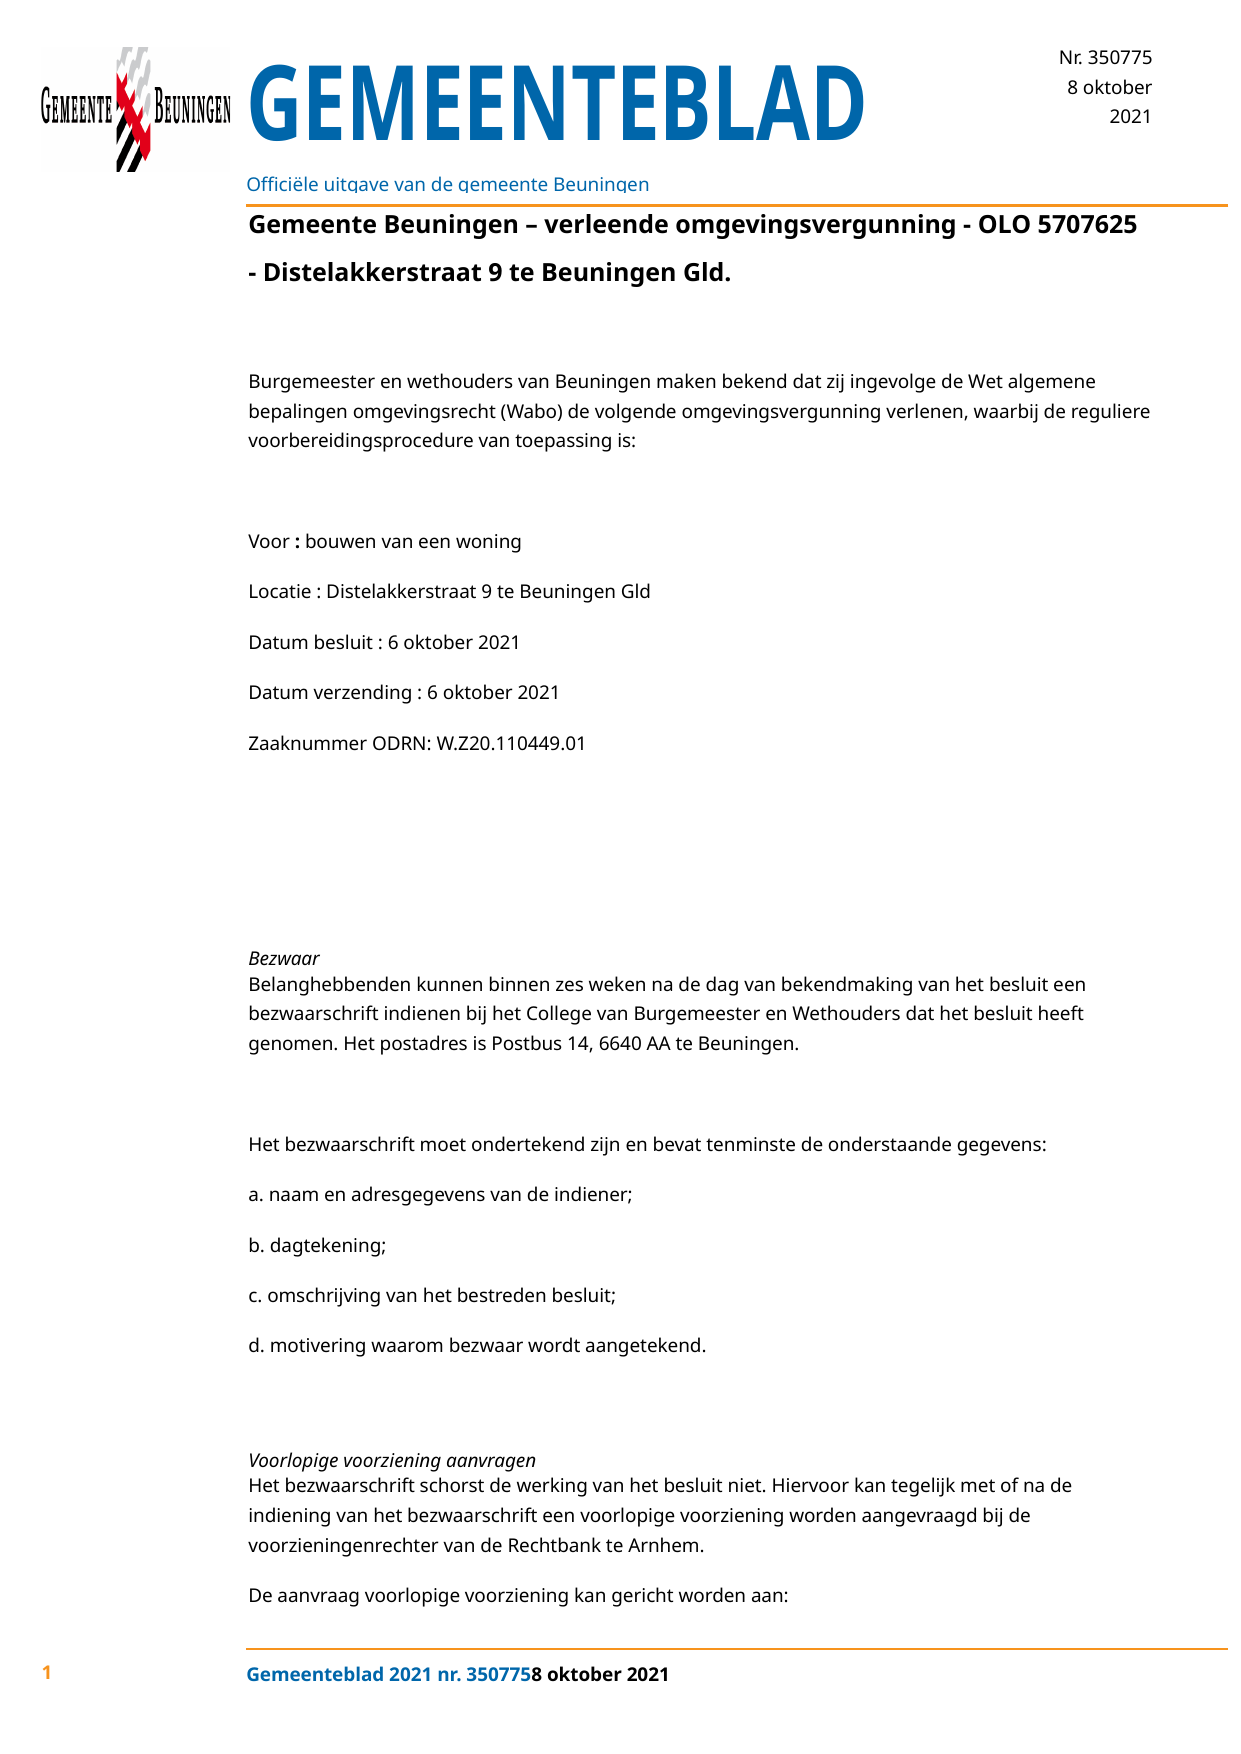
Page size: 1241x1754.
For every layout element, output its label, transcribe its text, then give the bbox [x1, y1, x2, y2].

text Het bezwaarschrift schorst de werking van het besluit niet. Hiervoor kan tegelijk met of na de indiening van het bezwaarschrift een voorlopige voorziening worden aangevraagd bij de voorzieningenrechter van de Rechtbank te Arnhem. [248, 1473, 1152, 1558]
text Locatie : Distelakkerstraat 9 te Beuningen Gld [248, 579, 1152, 604]
text Belanghebbenden kunnen binnen zes weken na de dag van bekendmaking van het besluit een bezwaarschrift indienen bij het College van Burgemeester en Wethouders dat het besluit heeft genomen. Het postadres is Postbus 14, 6640 AA te Beuningen. [248, 971, 1152, 1056]
picture [41, 47, 231, 172]
text Datum verzending : 6 oktober 2021 [248, 679, 1152, 705]
text Bezwaar [248, 945, 1152, 971]
text De aanvraag voorlopige voorziening kan gericht worden aan: [248, 1582, 1152, 1608]
text c. omschrijving van het bestreden besluit; [248, 1282, 1152, 1308]
text Voorlopige voorziening aanvragen [248, 1447, 1152, 1473]
text Datum besluit : 6 oktober 2021 [248, 629, 1152, 655]
text Voor : bouwen van een woning [248, 528, 1152, 554]
text Gemeente Beuningen – verleende omgevingsvergunning - OLO 5707625 - Distelakkerstraat 9 te Beuningen Gld. [248, 207, 1152, 288]
text b. dagtekening; [248, 1232, 1152, 1257]
text a. naam en adresgegevens van de indiener; [248, 1181, 1152, 1207]
text d. motivering waarom bezwaar wordt aangetekend. [248, 1333, 1152, 1358]
text Burgemeester en wethouders van Beuningen maken bekend dat zij ingevolge de Wet algemene bepalingen omgevingsrecht (Wabo) de volgende omgevingsvergunning verlenen, waarbij de reguliere voorbereidingsprocedure van toepassing is: [248, 368, 1152, 453]
text Zaaknummer ODRN: W.Z20.110449.01 [248, 730, 1152, 756]
text Het bezwaarschrift moet ondertekend zijn en bevat tenminste de onderstaande gegevens: [248, 1131, 1152, 1157]
